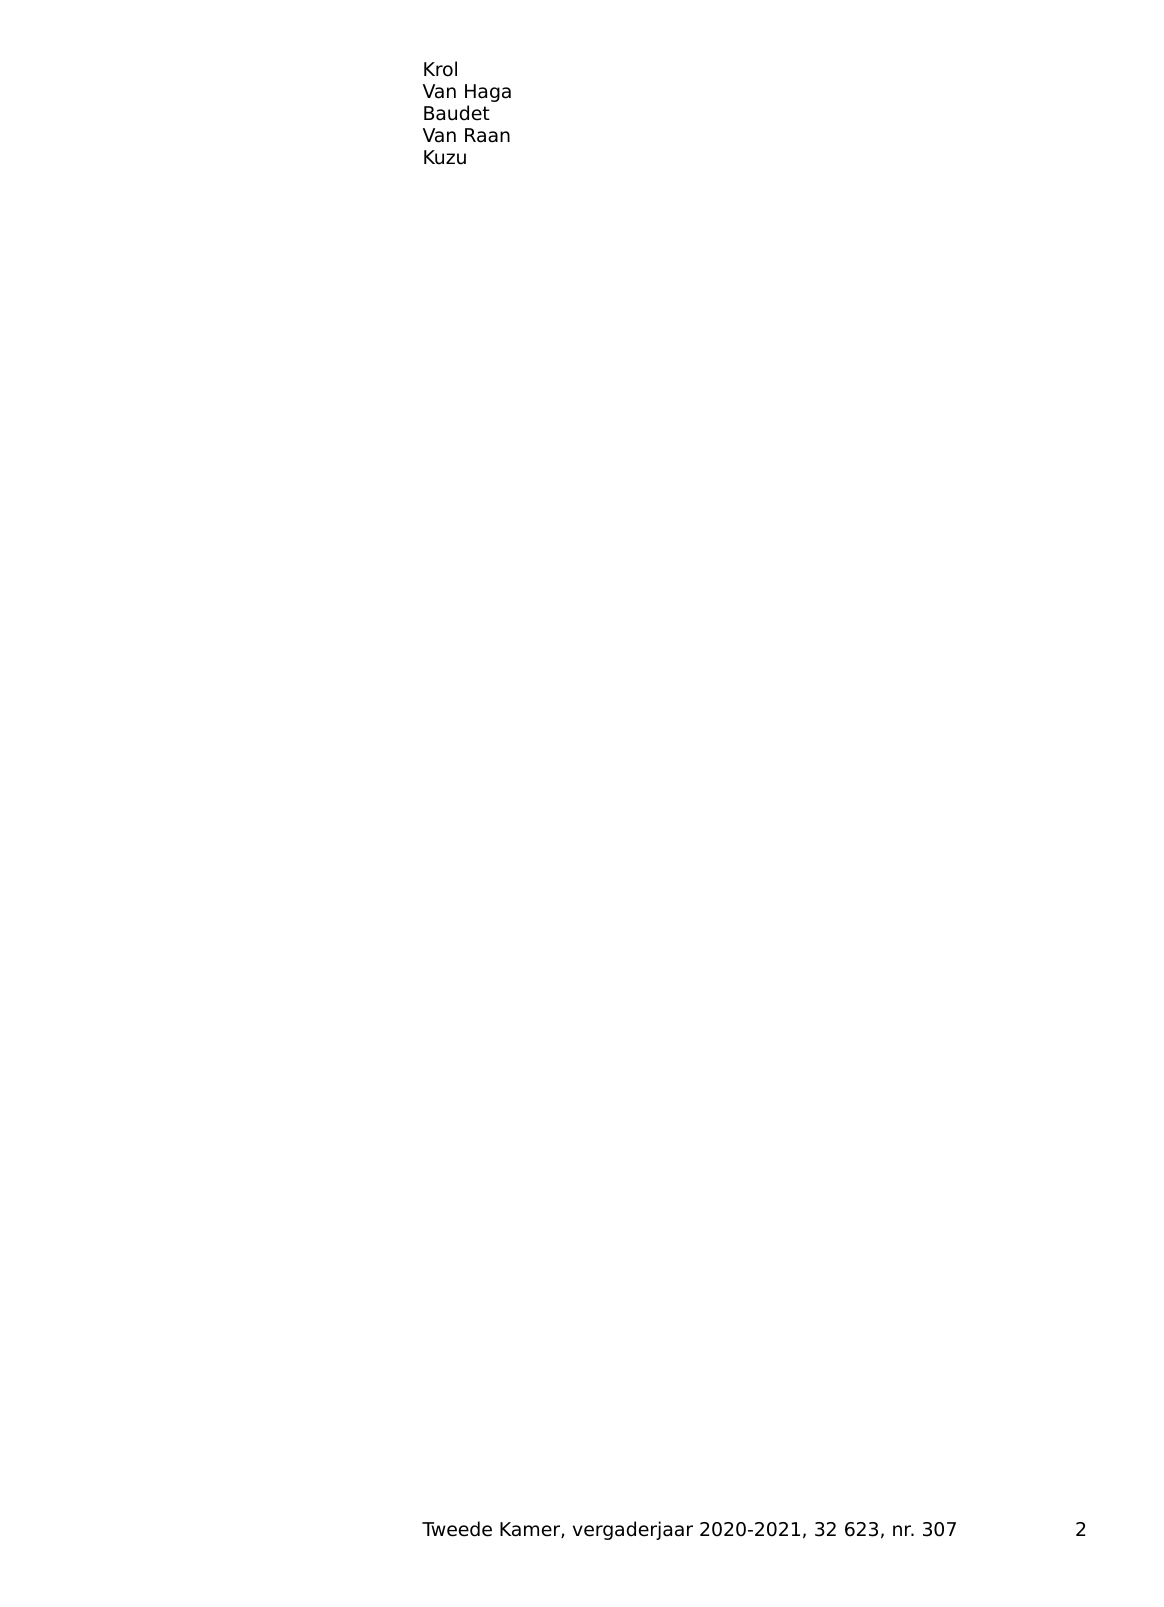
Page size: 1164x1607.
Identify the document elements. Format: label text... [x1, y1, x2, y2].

text Krol [422, 59, 1087, 81]
text Van Haga [422, 81, 1087, 103]
text Kuzu [422, 147, 1087, 169]
text Baudet [422, 103, 1087, 125]
text Van Raan [422, 125, 1087, 147]
